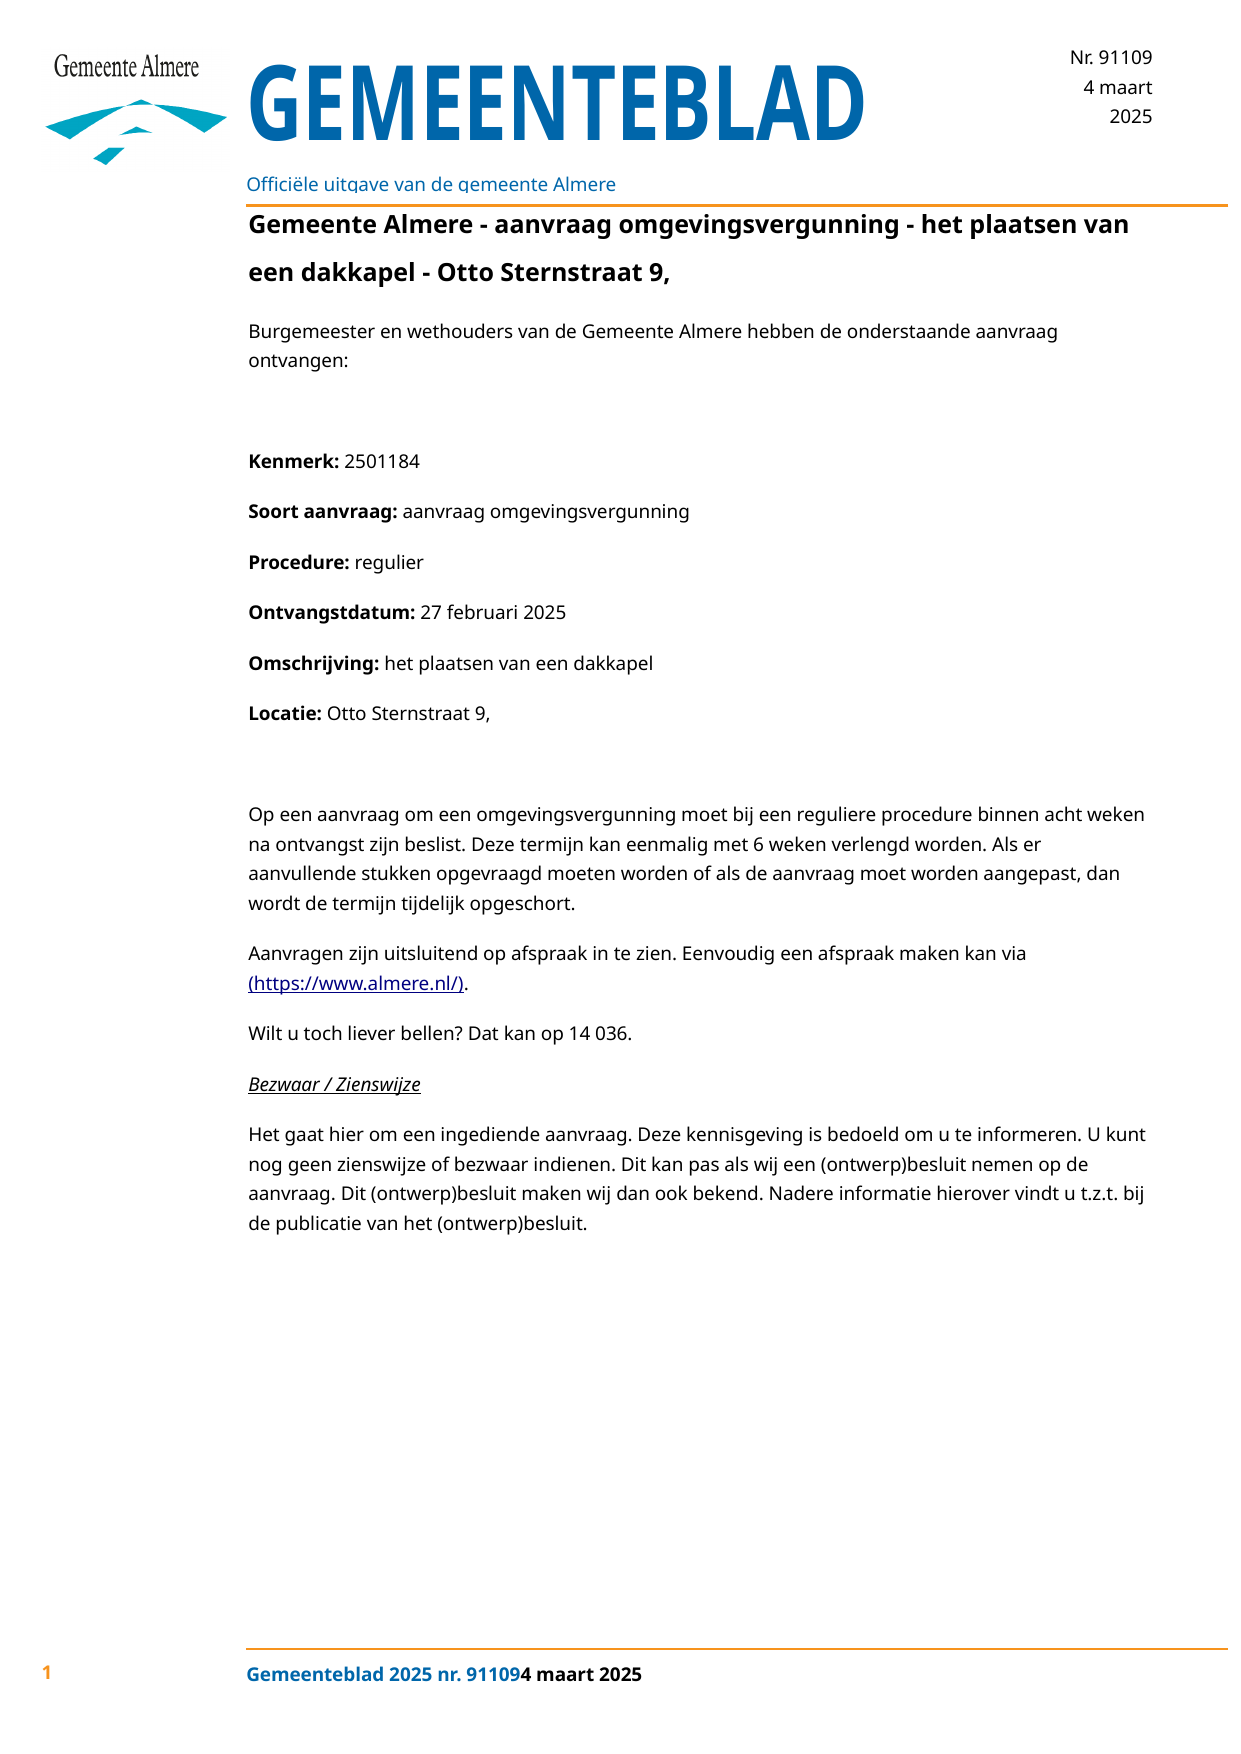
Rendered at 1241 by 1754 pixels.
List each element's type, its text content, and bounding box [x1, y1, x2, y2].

text Ontvangstdatum: 27 februari 2025 [248, 599, 1152, 625]
text Bezwaar / Zienswijze [248, 1071, 1152, 1097]
text Omschrijving: het plaatsen van een dakkapel [248, 650, 1152, 676]
text Burgemeester en wethouders van de Gemeente Almere hebben de onderstaande aanvraag ontvangen: [248, 318, 1152, 373]
text Het gaat hier om een ingediende aanvraag. Deze kennisgeving is bedoeld om u te informeren. U kunt nog geen zienswijze of bezwaar indienen. Dit kan pas als wij een (ontwerp)besluit nemen op de aanvraag. Dit (ontwerp)besluit maken wij dan ook bekend. Nadere informatie hierover vindt u t.z.t. bij de publicatie van het (ontwerp)besluit. [248, 1121, 1152, 1236]
text Locatie: Otto Sternstraat 9, [248, 700, 1152, 726]
text Procedure: regulier [248, 549, 1152, 575]
picture [41, 47, 231, 172]
text Gemeente Almere - aanvraag omgevingsvergunning - het plaatsen van een dakkapel - Otto Sternstraat 9, [248, 207, 1152, 288]
text Op een aanvraag om een omgevingsvergunning moet bij een reguliere procedure binnen acht weken na ontvangst zijn beslist. Deze termijn kan eenmalig met 6 weken verlengd worden. Als er aanvullende stukken opgevraagd moeten worden of als de aanvraag moet worden aangepast, dan wordt de termijn tijdelijk opgeschort. [248, 801, 1152, 916]
text Wilt u toch liever bellen? Dat kan op 14 036. [248, 1020, 1152, 1046]
text Kenmerk: 2501184 [248, 448, 1152, 474]
text Soort aanvraag: aanvraag omgevingsvergunning [248, 499, 1152, 524]
text Aanvragen zijn uitsluitend op afspraak in te zien. Eenvoudig een afspraak maken kan via (https://www.almere.nl/). [248, 940, 1152, 996]
